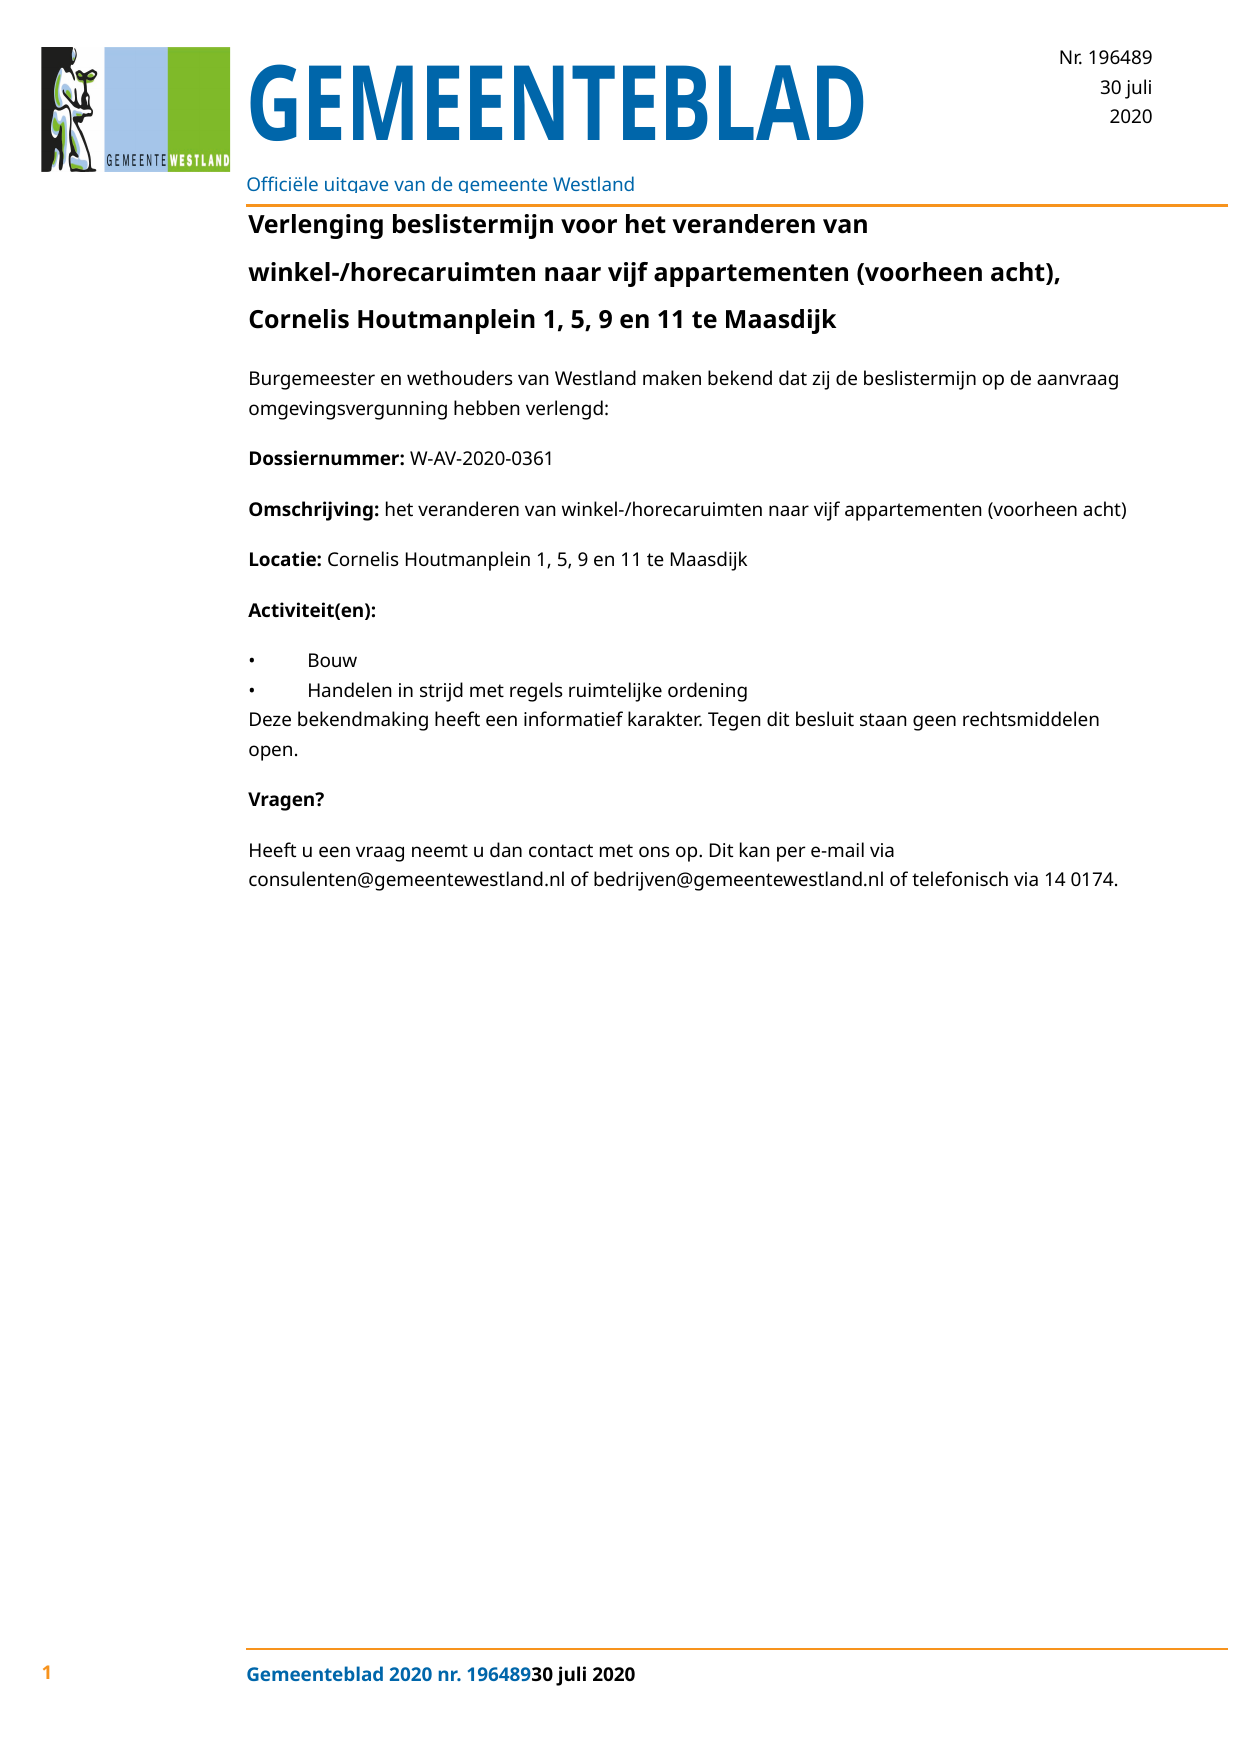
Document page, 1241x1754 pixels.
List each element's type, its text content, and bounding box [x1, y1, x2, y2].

text Deze bekendmaking heeft een informatief karakter. Tegen dit besluit staan geen rechtsmiddelen open. [248, 706, 1152, 762]
text Activiteit(en): [248, 597, 1152, 622]
text Dossiernummer: W-AV-2020-0361 [248, 446, 1152, 471]
text Verlenging beslistermijn voor het veranderen van winkel-/horecaruimten naar vijf appartementen (voorheen acht), Cornelis Houtmanplein 1, 5, 9 en 11 te Maasdijk [248, 207, 1152, 336]
text Burgemeester en wethouders van Westland maken bekend dat zij de beslistermijn op de aanvraag omgevingsvergunning hebben verlengd: [248, 366, 1152, 421]
text Omschrijving: het veranderen van winkel-/horecaruimten naar vijf appartementen (voorheen acht) [248, 496, 1152, 522]
list Bouw [248, 647, 1152, 673]
list Handelen in strijd met regels ruimtelijke ordening [248, 677, 1152, 702]
text Heeft u een vraag neemt u dan contact met ons op. Dit kan per e-mail via consulenten@gemeentewestland.nl of bedrijven@gemeentewestland.nl of telefonisch via 14 0174. [248, 837, 1152, 892]
text Locatie: Cornelis Houtmanplein 1, 5, 9 en 11 te Maasdijk [248, 546, 1152, 572]
text Vragen? [248, 786, 1152, 812]
picture [41, 47, 231, 172]
